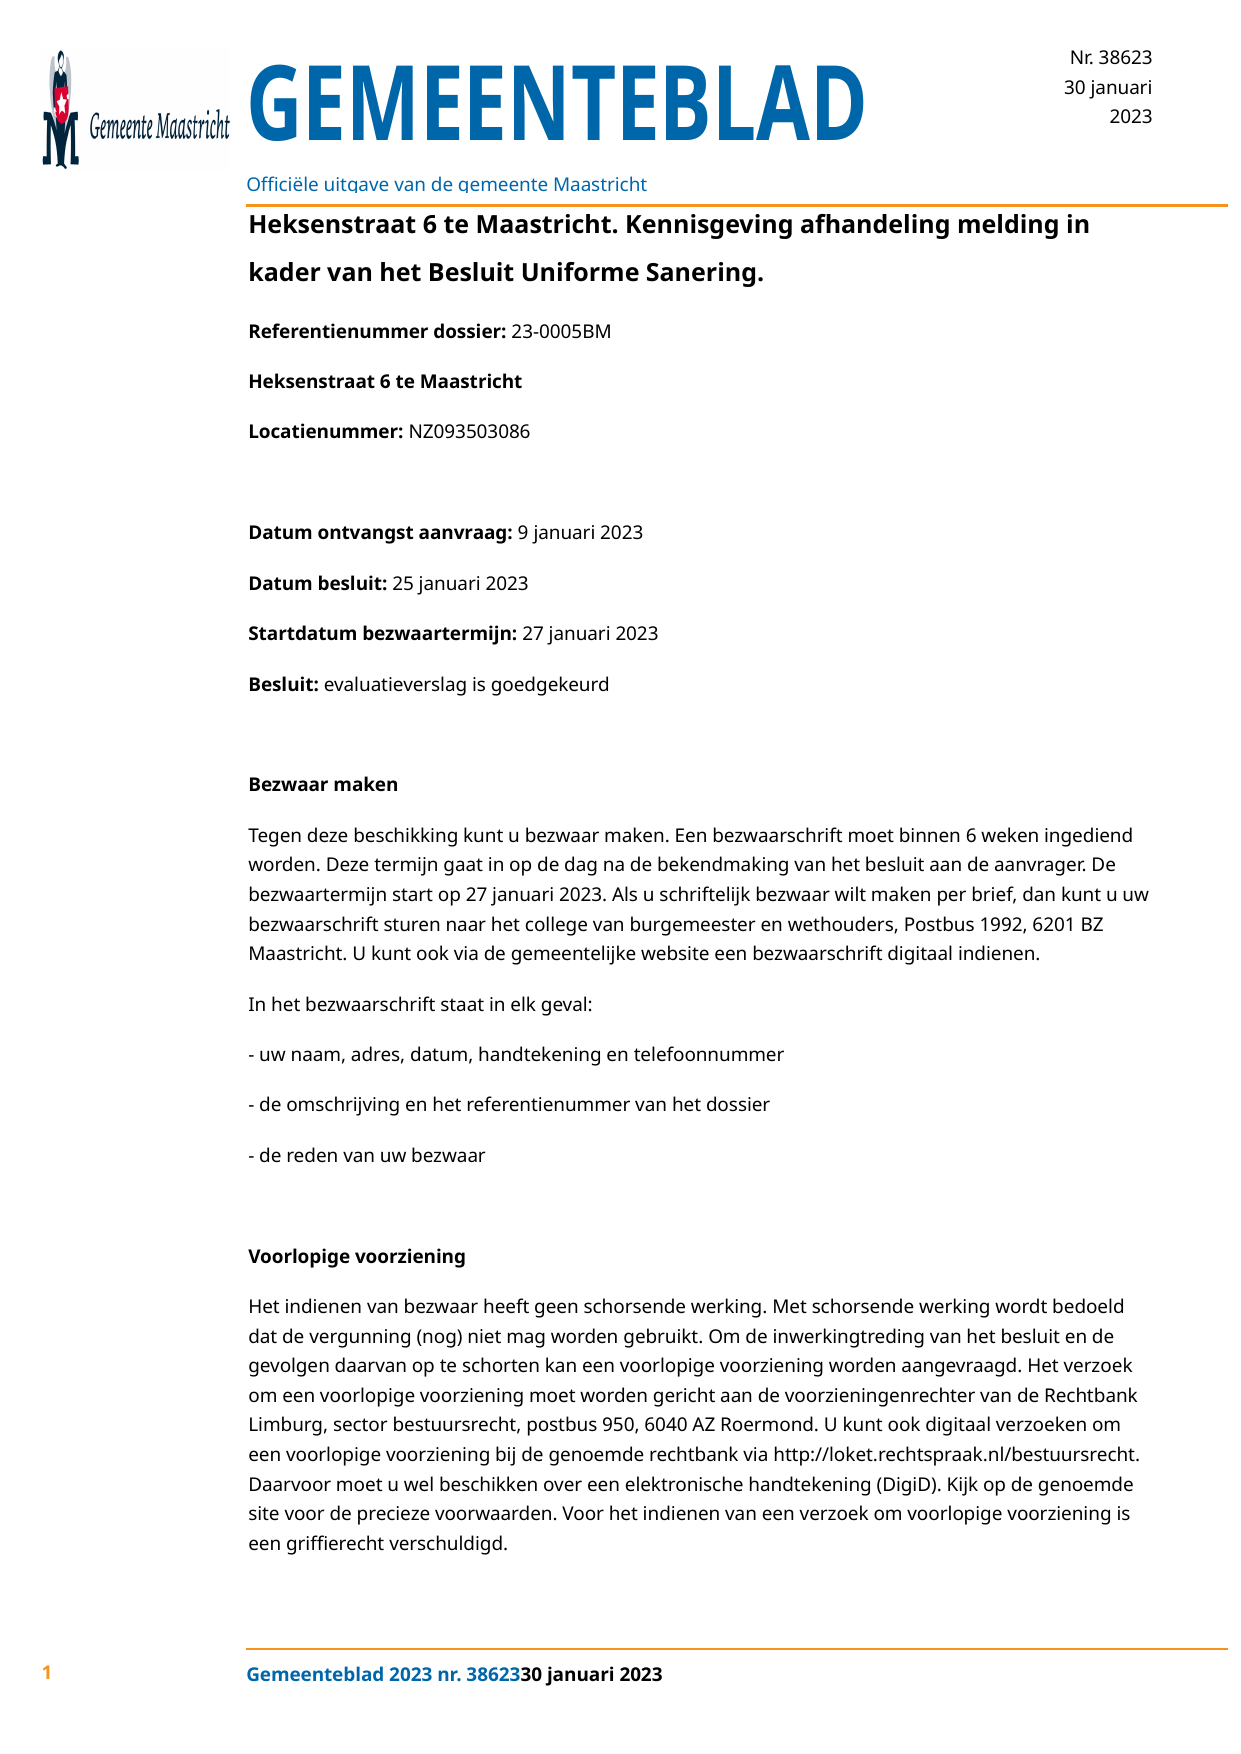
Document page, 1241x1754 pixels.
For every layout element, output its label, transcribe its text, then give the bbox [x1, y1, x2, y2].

text Referentienummer dossier: 23-0005BM [248, 318, 1152, 344]
text Heksenstraat 6 te Maastricht. Kennisgeving afhandeling melding in kader van het Besluit Uniforme Sanering. [248, 207, 1152, 288]
text Datum besluit: 25 januari 2023 [248, 570, 1152, 596]
text - uw naam, adres, datum, handtekening en telefoonnummer [248, 1041, 1152, 1067]
text Bezwaar maken [248, 772, 1152, 797]
text Besluit: evaluatieverslag is goedgekeurd [248, 671, 1152, 697]
text - de omschrijving en het referentienummer van het dossier [248, 1092, 1152, 1117]
text Heksenstraat 6 te Maastricht [248, 368, 1152, 394]
text Datum ontvangst aanvraag: 9 januari 2023 [248, 519, 1152, 545]
text Het indienen van bezwaar heeft geen schorsende werking. Met schorsende werking wordt bedoeld dat de vergunning (nog) niet mag worden gebruikt. Om de inwerkingtreding van het besluit en de gevolgen daarvan op te schorten kan een voorlopige voorziening worden aangevraagd. Het verzoek om een voorlopige voorziening moet worden gericht aan de voorzieningenrechter van de Rechtbank Limburg, sector bestuursrecht, postbus 950, 6040 AZ Roermond. U kunt ook digitaal verzoeken om een voorlopige voorziening bij de genoemde rechtbank via http://loket.rechtspraak.nl/bestuursrecht. Daarvoor moet u wel beschikken over een elektronische handtekening (DigiD). Kijk op de genoemde site voor de precieze voorwaarden. Voor het indienen van een verzoek om voorlopige voorziening is een griffierecht verschuldigd. [248, 1293, 1152, 1556]
text Voorlopige voorziening [248, 1243, 1152, 1269]
picture [41, 47, 231, 172]
text Locatienummer: NZ093503086 [248, 419, 1152, 444]
text In het bezwaarschrift staat in elk geval: [248, 991, 1152, 1017]
text Tegen deze beschikking kunt u bezwaar maken. Een bezwaarschrift moet binnen 6 weken ingediend worden. Deze termijn gaat in op de dag na de bekendmaking van het besluit aan de aanvrager. De bezwaartermijn start op 27 januari 2023. Als u schriftelijk bezwaar wilt maken per brief, dan kunt u uw bezwaarschrift sturen naar het college van burgemeester en wethouders, Postbus 1992, 6201 BZ Maastricht. U kunt ook via de gemeentelijke website een bezwaarschrift digitaal indienen. [248, 822, 1152, 966]
text Startdatum bezwaartermijn: 27 januari 2023 [248, 620, 1152, 646]
text - de reden van uw bezwaar [248, 1142, 1152, 1168]
